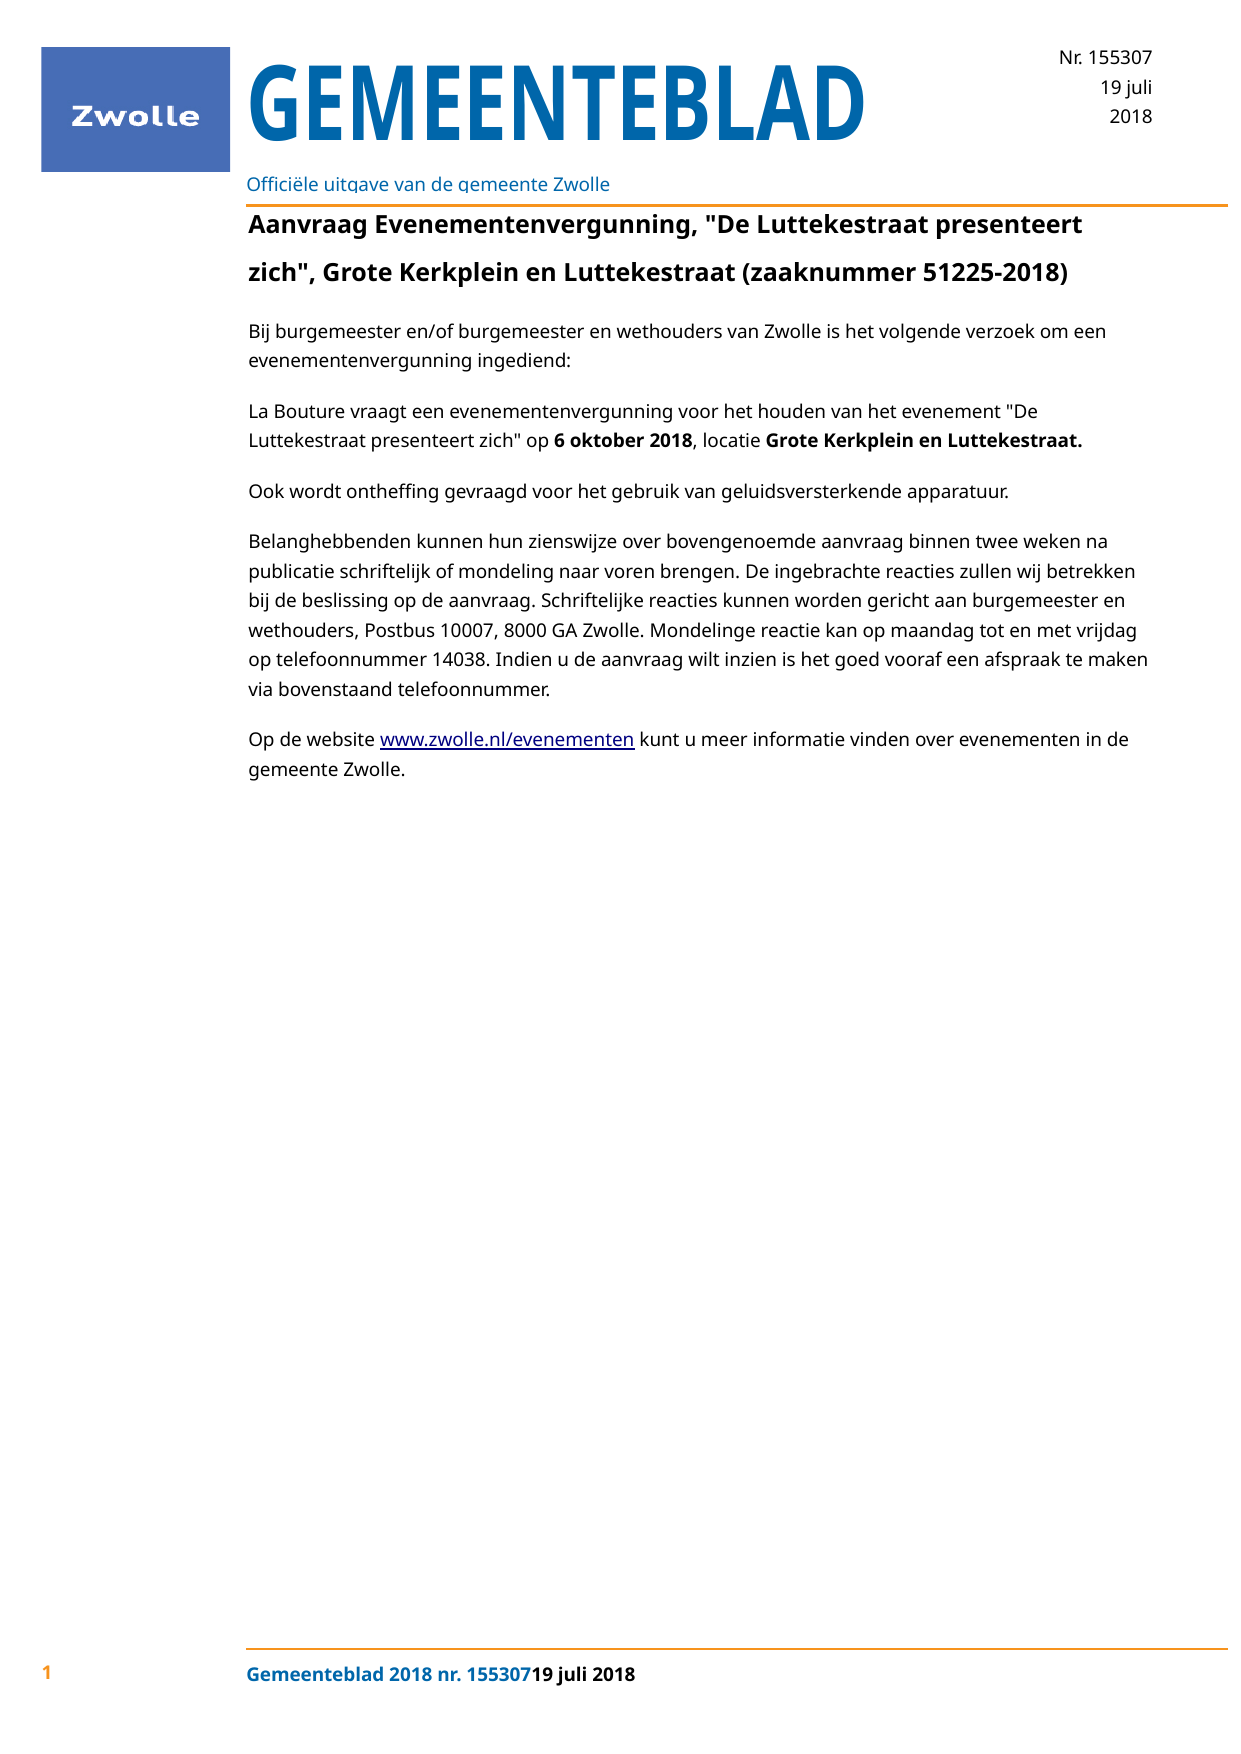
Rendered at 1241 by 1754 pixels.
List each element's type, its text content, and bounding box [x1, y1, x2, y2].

text La Bouture vraagt een evenementenvergunning voor het houden van het evenement "De Luttekestraat presenteert zich" op 6 oktober 2018, locatie Grote Kerkplein en Luttekestraat. [248, 398, 1152, 453]
text Belanghebbenden kunnen hun zienswijze over bovengenoemde aanvraag binnen twee weken na publicatie schriftelijk of mondeling naar voren brengen. De ingebrachte reacties zullen wij betrekken bij de beslissing op de aanvraag. Schriftelijke reacties kunnen worden gericht aan burgemeester en wethouders, Postbus 10007, 8000 GA Zwolle. Mondelinge reactie kan op maandag tot en met vrijdag op telefoonnummer 14038. Indien u de aanvraag wilt inzien is het goed vooraf een afspraak te maken via bovenstaand telefoonnummer. [248, 528, 1152, 702]
picture [41, 47, 231, 172]
text Aanvraag Evenementenvergunning, "De Luttekestraat presenteert zich", Grote Kerkplein en Luttekestraat (zaaknummer 51225-2018) [248, 207, 1152, 288]
text Ook wordt ontheffing gevraagd voor het gebruik van geluidsversterkende apparatuur. [248, 478, 1152, 504]
text Op de website www.zwolle.nl/evenementen kunt u meer informatie vinden over evenementen in de gemeente Zwolle. [248, 727, 1152, 782]
text Bij burgemeester en/of burgemeester en wethouders van Zwolle is het volgende verzoek om een evenementenvergunning ingediend: [248, 318, 1152, 373]
